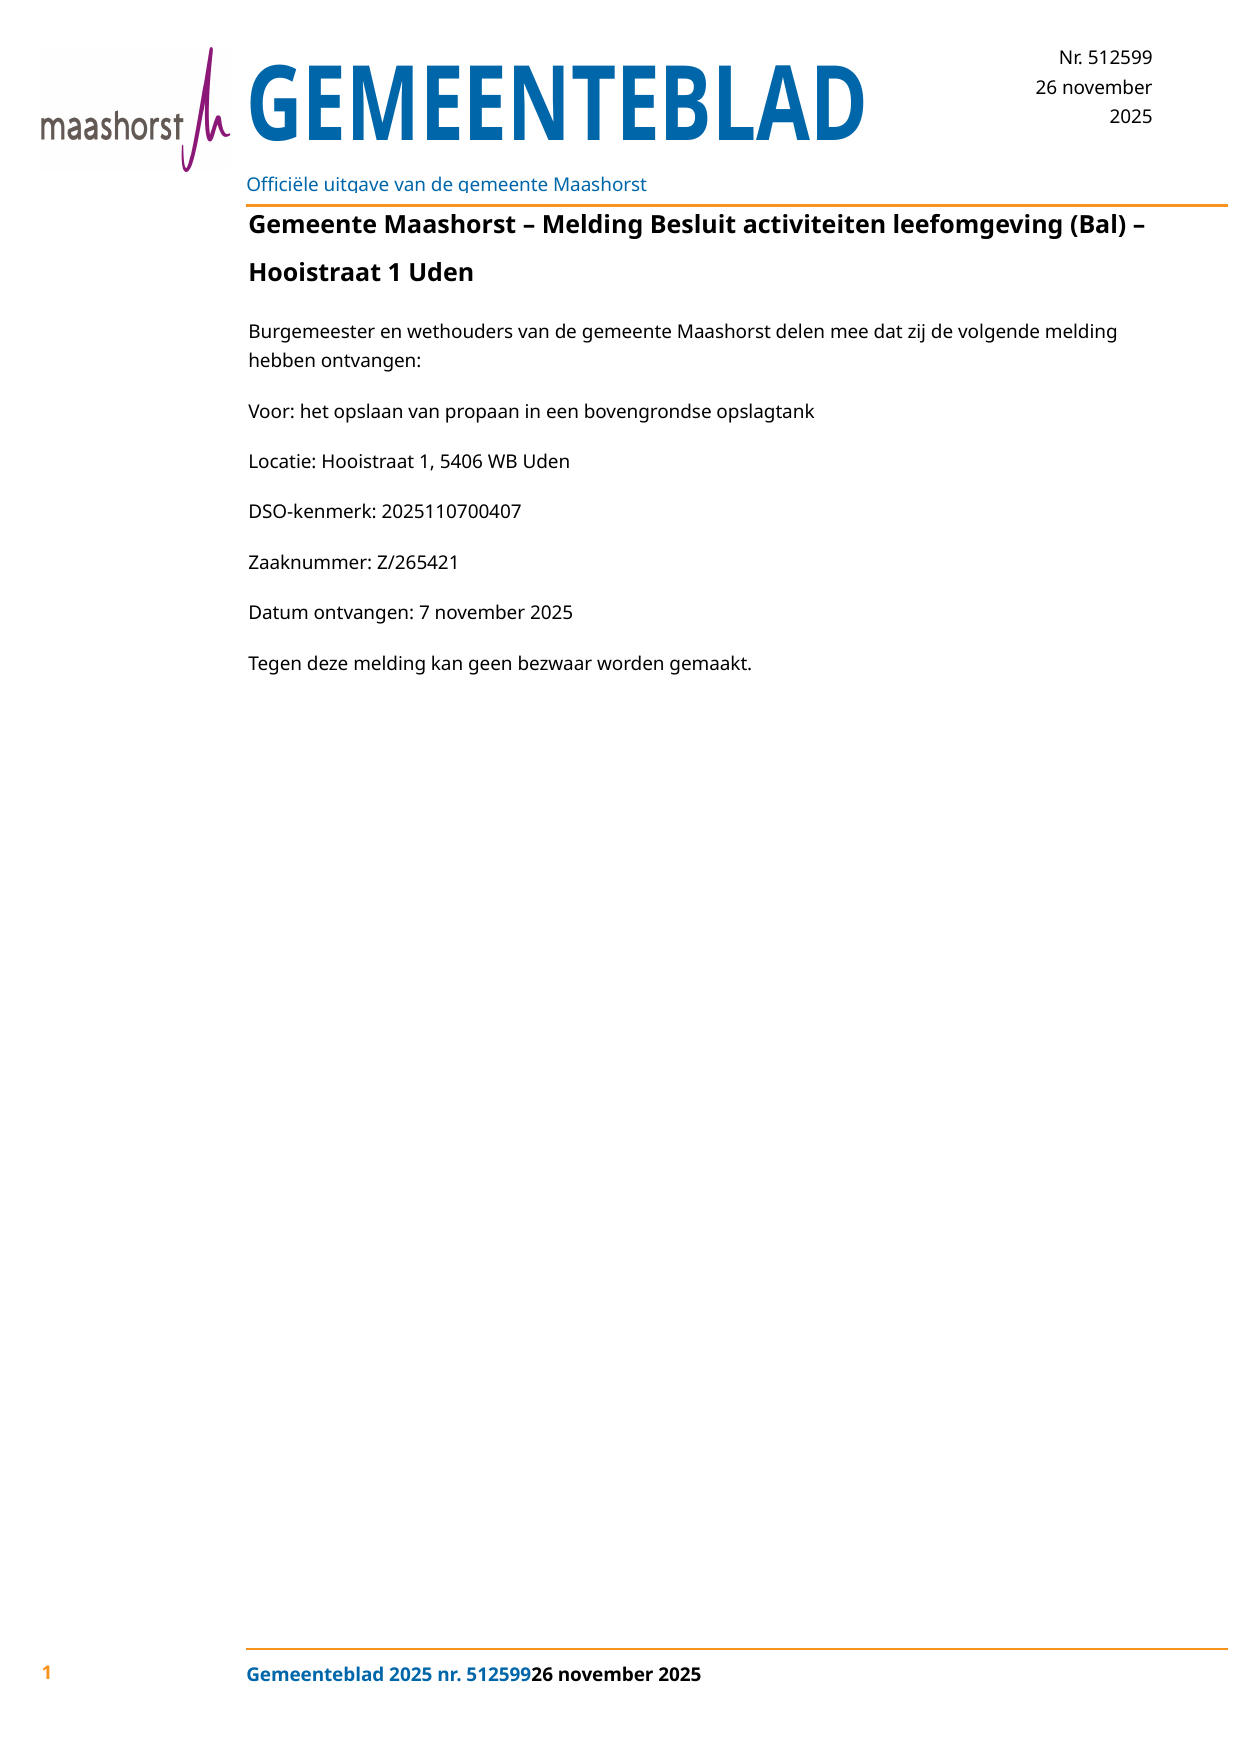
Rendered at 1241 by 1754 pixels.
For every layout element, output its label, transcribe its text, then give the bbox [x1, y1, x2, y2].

text Zaaknummer: Z/265421 [248, 549, 1152, 575]
text Datum ontvangen: 7 november 2025 [248, 599, 1152, 625]
picture [41, 47, 231, 172]
text Burgemeester en wethouders van de gemeente Maashorst delen mee dat zij de volgende melding hebben ontvangen: [248, 318, 1152, 373]
text Tegen deze melding kan geen bezwaar worden gemaakt. [248, 650, 1152, 676]
text Gemeente Maashorst – Melding Besluit activiteiten leefomgeving (Bal) – Hooistraat 1 Uden [248, 207, 1152, 288]
text Voor: het opslaan van propaan in een bovengrondse opslagtank [248, 398, 1152, 424]
text Locatie: Hooistraat 1, 5406 WB Uden [248, 448, 1152, 474]
text DSO-kenmerk: 2025110700407 [248, 499, 1152, 524]
